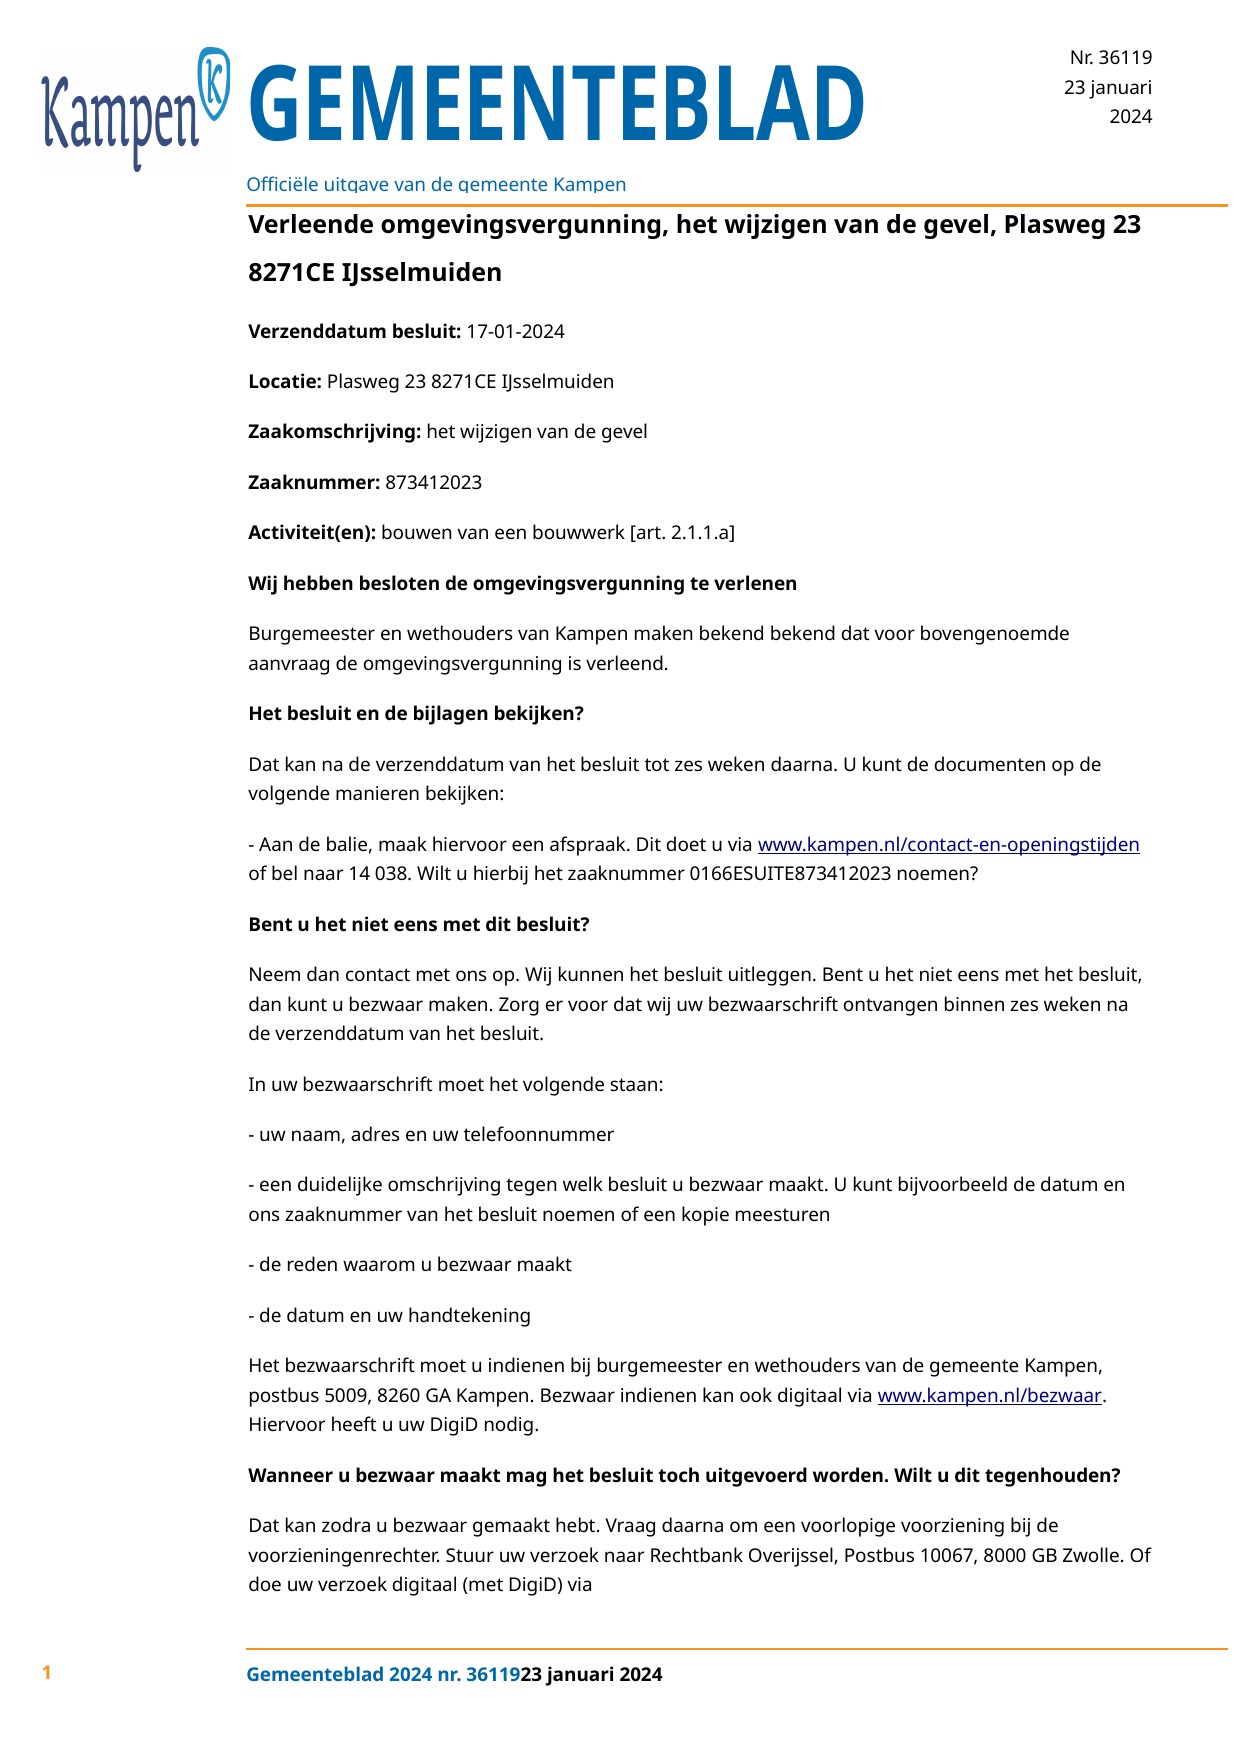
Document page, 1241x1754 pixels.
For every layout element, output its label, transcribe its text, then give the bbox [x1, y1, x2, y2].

text Zaakomschrijving: het wijzigen van de gevel [248, 419, 1152, 444]
text Locatie: Plasweg 23 8271CE IJsselmuiden [248, 368, 1152, 394]
text Verzenddatum besluit: 17-01-2024 [248, 318, 1152, 344]
text Het besluit en de bijlagen bekijken? [248, 700, 1152, 726]
text Verleende omgevingsvergunning, het wijzigen van de gevel, Plasweg 23 8271CE IJsselmuiden [248, 207, 1152, 288]
text - een duidelijke omschrijving tegen welk besluit u bezwaar maakt. U kunt bijvoorbeeld de datum en ons zaaknummer van het besluit noemen of een kopie meesturen [248, 1172, 1152, 1227]
text Dat kan zodra u bezwaar gemaakt hebt. Vraag daarna om een voorlopige voorziening bij de voorzieningenrechter. Stuur uw verzoek naar Rechtbank Overijssel, Postbus 10067, 8000 GB Zwolle. Of doe uw verzoek digitaal (met DigiD) via [248, 1512, 1152, 1597]
text Neem dan contact met ons op. Wij kunnen het besluit uitleggen. Bent u het niet eens met het besluit, dan kunt u bezwaar maken. Zorg er voor dat wij uw bezwaarschrift ontvangen binnen zes weken na de verzenddatum van het besluit. [248, 961, 1152, 1046]
text - de datum en uw handtekening [248, 1302, 1152, 1328]
text Het bezwaarschrift moet u indienen bij burgemeester en wethouders van de gemeente Kampen, postbus 5009, 8260 GA Kampen. Bezwaar indienen kan ook digitaal via www.kampen.nl/bezwaar. Hiervoor heeft u uw DigiD nodig. [248, 1352, 1152, 1437]
text Activiteit(en): bouwen van een bouwwerk [art. 2.1.1.a] [248, 519, 1152, 545]
text Zaaknummer: 873412023 [248, 469, 1152, 495]
picture [41, 47, 231, 172]
text - uw naam, adres en uw telefoonnummer [248, 1121, 1152, 1147]
text In uw bezwaarschrift moet het volgende staan: [248, 1071, 1152, 1097]
text Dat kan na de verzenddatum van het besluit tot zes weken daarna. U kunt de documenten op de volgende manieren bekijken: [248, 751, 1152, 806]
text Wanneer u bezwaar maakt mag het besluit toch uitgevoerd worden. Wilt u dit tegenhouden? [248, 1462, 1152, 1488]
text Bent u het niet eens met dit besluit? [248, 911, 1152, 937]
text Wij hebben besloten de omgevingsvergunning te verlenen [248, 570, 1152, 596]
text Burgemeester en wethouders van Kampen maken bekend bekend dat voor bovengenoemde aanvraag de omgevingsvergunning is verleend. [248, 620, 1152, 676]
text - Aan de balie, maak hiervoor een afspraak. Dit doet u via www.kampen.nl/contact-en-openingstijden of bel naar 14 038. Wilt u hierbij het zaaknummer 0166ESUITE873412023 noemen? [248, 831, 1152, 886]
text - de reden waarom u bezwaar maakt [248, 1252, 1152, 1277]
